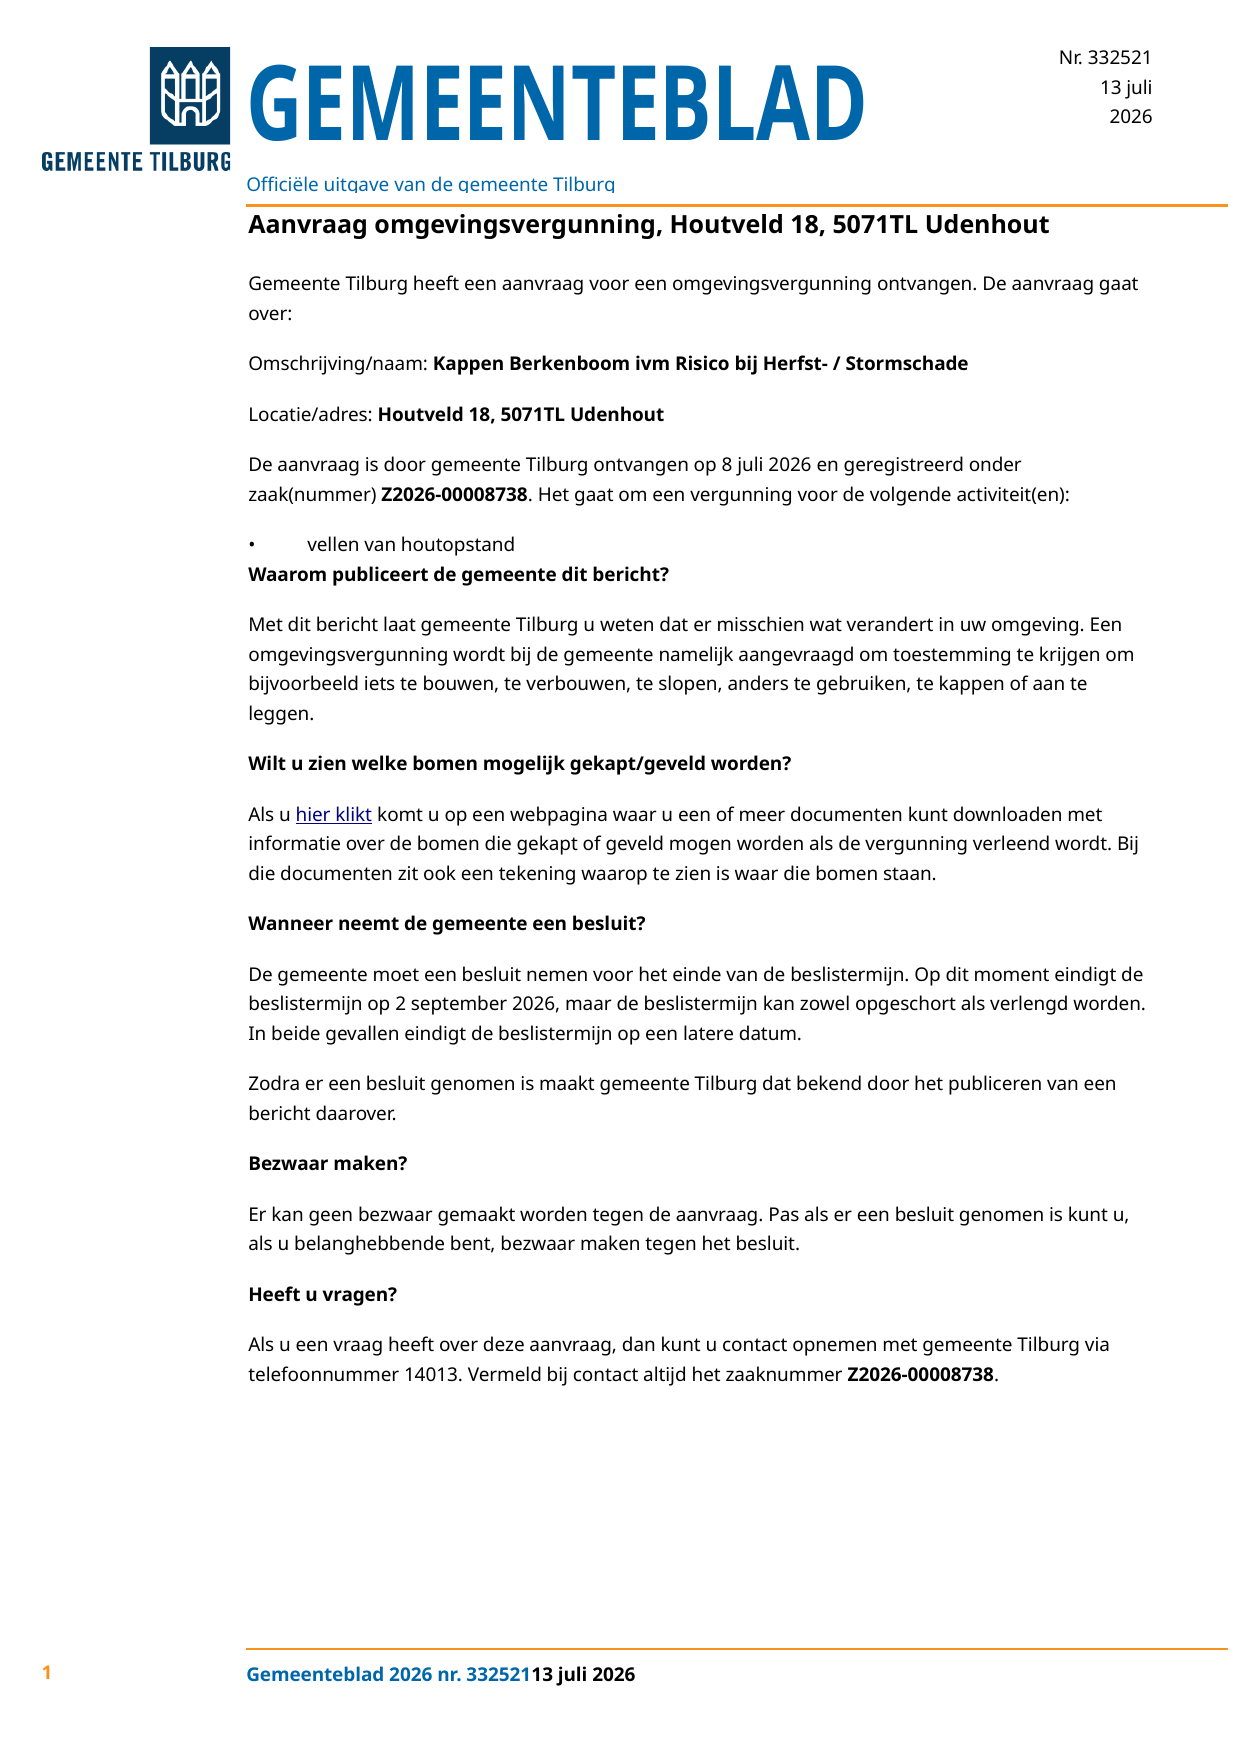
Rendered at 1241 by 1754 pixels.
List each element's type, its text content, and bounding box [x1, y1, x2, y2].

text Aanvraag omgevingsvergunning, Houtveld 18, 5071TL Udenhout [248, 207, 1152, 241]
text Met dit bericht laat gemeente Tilburg u weten dat er misschien wat verandert in uw omgeving. Een omgevingsvergunning wordt bij de gemeente namelijk aangevraagd om toestemming te krijgen om bijvoorbeeld iets te bouwen, te verbouwen, te slopen, anders te gebruiken, te kappen of aan te leggen. [248, 611, 1152, 726]
text Omschrijving/naam: Kappen Berkenboom ivm Risico bij Herfst- / Stormschade [248, 350, 1152, 376]
text Waarom publiceert de gemeente dit bericht? [248, 561, 1152, 586]
picture [41, 47, 231, 172]
list vellen van houtopstand [248, 531, 1152, 557]
text Er kan geen bezwaar gemaakt worden tegen de aanvraag. Pas als er een besluit genomen is kunt u, als u belanghebbende bent, bezwaar maken tegen het besluit. [248, 1201, 1152, 1256]
text Bezwaar maken? [248, 1150, 1152, 1176]
text Wanneer neemt de gemeente een besluit? [248, 910, 1152, 936]
text Zodra er een besluit genomen is maakt gemeente Tilburg dat bekend door het publiceren van een bericht daarover. [248, 1070, 1152, 1126]
text Wilt u zien welke bomen mogelijk gekapt/geveld worden? [248, 750, 1152, 776]
text Locatie/adres: Houtveld 18, 5071TL Udenhout [248, 401, 1152, 426]
text Gemeente Tilburg heeft een aanvraag voor een omgevingsvergunning ontvangen. De aanvraag gaat over: [248, 270, 1152, 326]
text Als u een vraag heeft over deze aanvraag, dan kunt u contact opnemen met gemeente Tilburg via telefoonnummer 14013. Vermeld bij contact altijd het zaaknummer Z2026-00008738. [248, 1331, 1152, 1386]
text Heeft u vragen? [248, 1281, 1152, 1306]
text Als u hier klikt komt u op een webpagina waar u een of meer documenten kunt downloaden met informatie over de bomen die gekapt of geveld mogen worden als de vergunning verleend wordt. Bij die documenten zit ook een tekening waarop te zien is waar die bomen staan. [248, 801, 1152, 886]
text De gemeente moet een besluit nemen voor het einde van de beslistermijn. Op dit moment eindigt de beslistermijn op 2 september 2026, maar de beslistermijn kan zowel opgeschort als verlengd worden. In beide gevallen eindigt de beslistermijn op een latere datum. [248, 961, 1152, 1046]
text De aanvraag is door gemeente Tilburg ontvangen op 8 juli 2026 en geregistreerd onder zaak(nummer) Z2026-00008738. Het gaat om een vergunning voor de volgende activiteit(en): [248, 451, 1152, 506]
